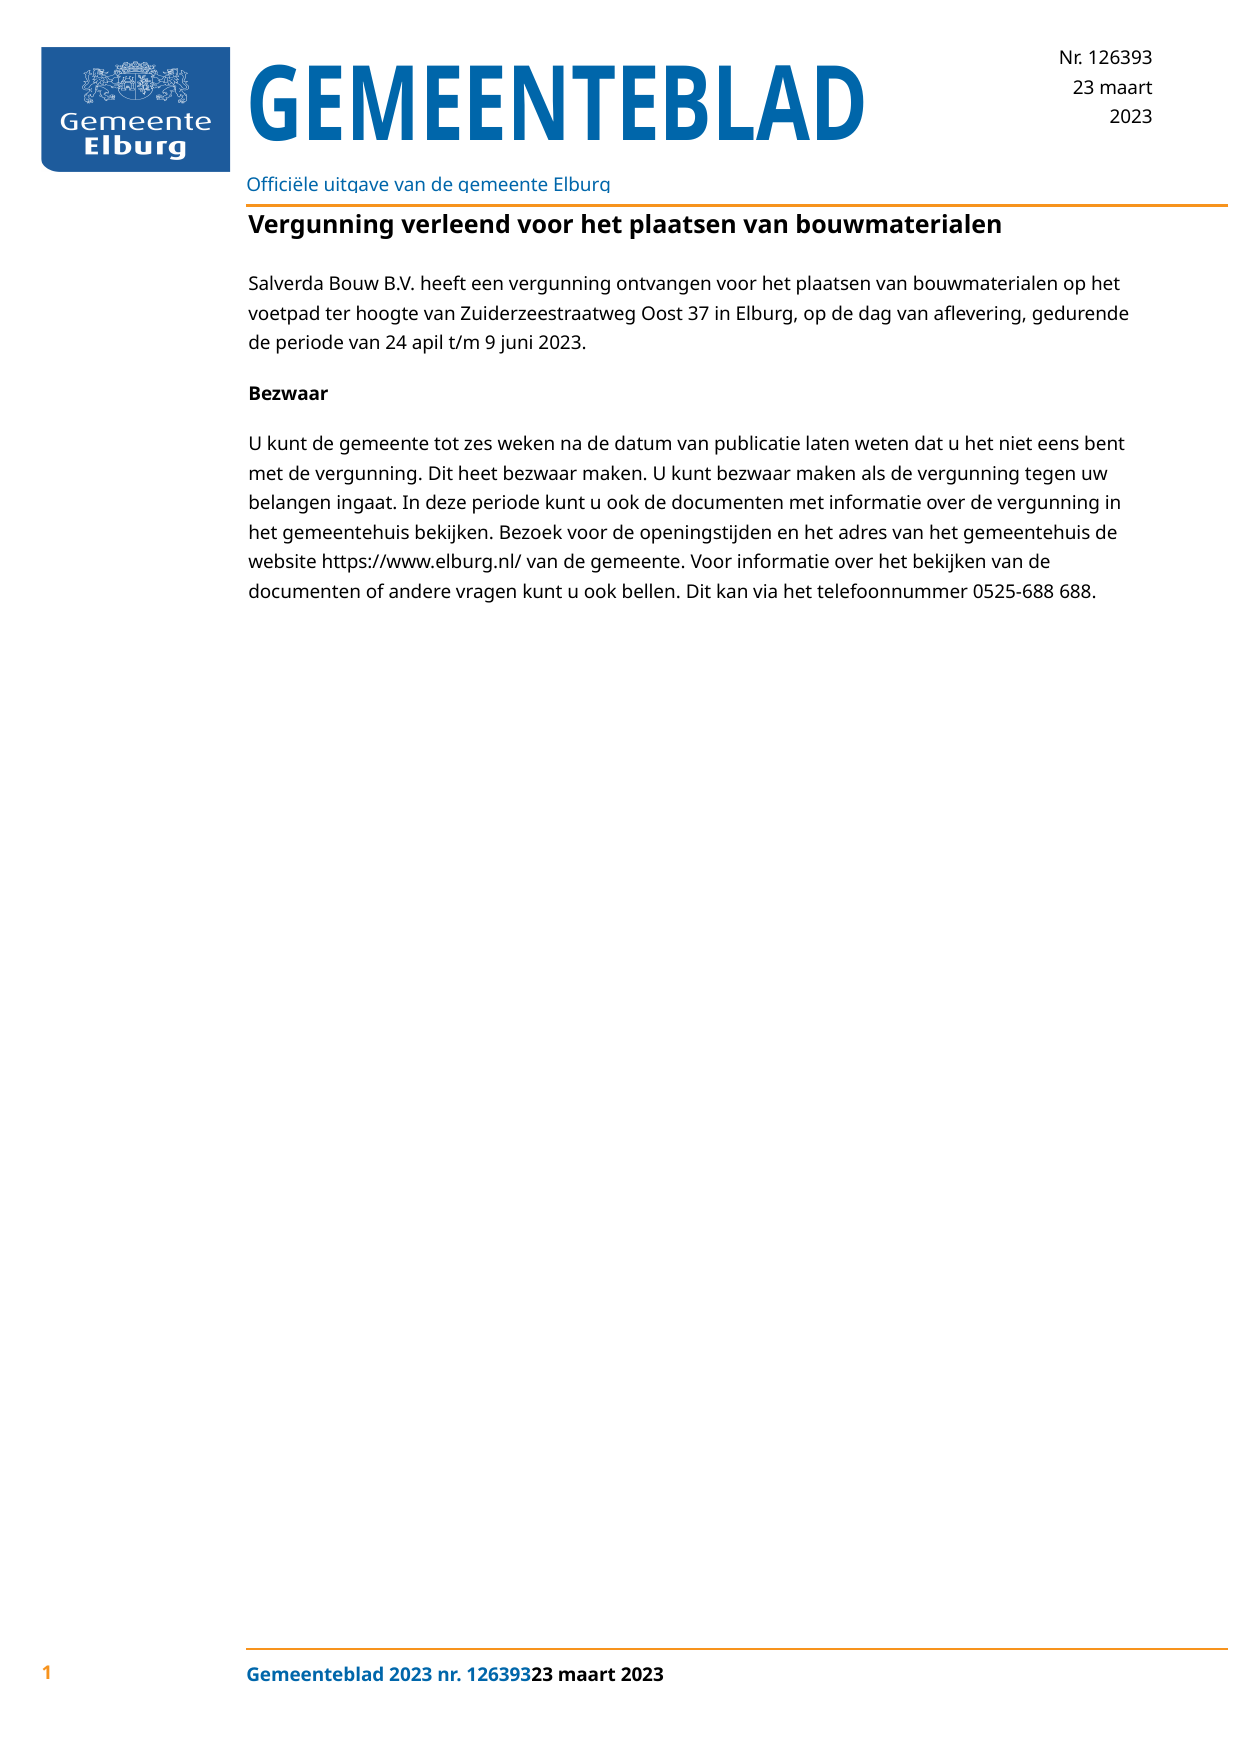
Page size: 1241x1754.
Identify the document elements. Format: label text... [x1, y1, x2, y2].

text Bezwaar [248, 380, 1152, 406]
picture [41, 47, 231, 172]
text U kunt de gemeente tot zes weken na de datum van publicatie laten weten dat u het niet eens bent met de vergunning. Dit heet bezwaar maken. U kunt bezwaar maken als de vergunning tegen uw belangen ingaat. In deze periode kunt u ook de documenten met informatie over de vergunning in het gemeentehuis bekijken. Bezoek voor de openingstijden en het adres van het gemeentehuis de website https://www.elburg.nl/ van de gemeente. Voor informatie over het bekijken van de documenten of andere vragen kunt u ook bellen. Dit kan via het telefoonnummer 0525-688 688. [248, 430, 1152, 604]
text Vergunning verleend voor het plaatsen van bouwmaterialen [248, 207, 1152, 241]
text Salverda Bouw B.V. heeft een vergunning ontvangen voor het plaatsen van bouwmaterialen op het voetpad ter hoogte van Zuiderzeestraatweg Oost 37 in Elburg, op de dag van aflevering, gedurende de periode van 24 apil t/m 9 juni 2023. [248, 270, 1152, 355]
